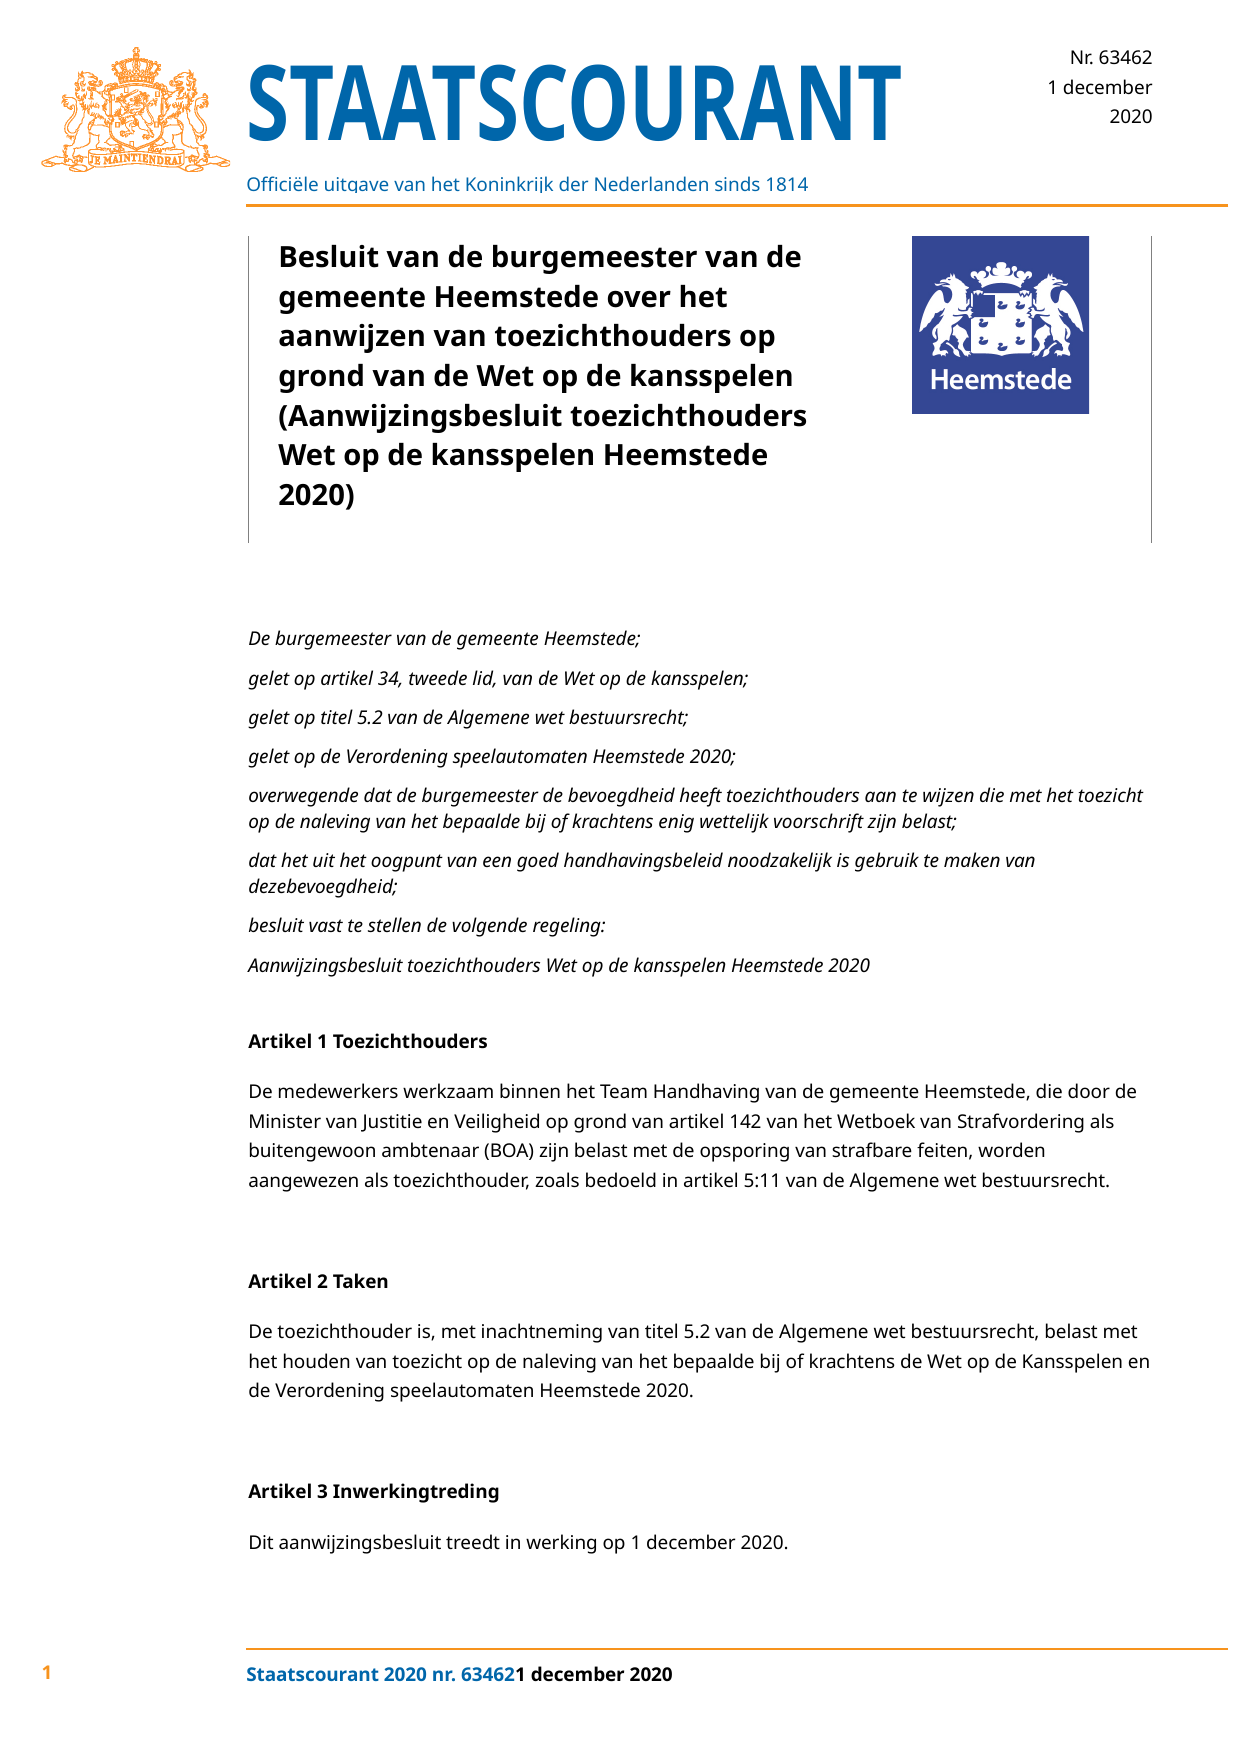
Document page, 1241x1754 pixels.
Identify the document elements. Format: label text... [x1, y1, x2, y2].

text De burgemeester van de gemeente Heemstede; [248, 626, 1152, 651]
text Artikel 1 Toezichthouders [248, 1028, 1152, 1054]
table_header Besluit van de burgemeester van de gemeente Heemstede over het aanwijzen van toezichthouders op grond van de Wet op de kansspelen (Aanwijzingsbesluit toezichthouders Wet op de kansspelen Heemstede 2020) [249, 236, 850, 543]
picture [41, 47, 231, 172]
text gelet op artikel 34, tweede lid, van de Wet op de kansspelen; [248, 665, 1152, 691]
text Artikel 2 Taken [248, 1268, 1152, 1294]
text Aanwijzingsbesluit toezichthouders Wet op de kansspelen Heemstede 2020 [248, 952, 1152, 978]
text De toezichthouder is, met inachtneming van titel 5.2 van de Algemene wet bestuursrecht, belast met het houden van toezicht op de naleving van het bepaalde bij of krachtens de Wet op de Kansspelen en de Verordening speelautomaten Heemstede 2020. [248, 1318, 1152, 1403]
text Artikel 3 Inwerkingtreding [248, 1478, 1152, 1504]
text overwegende dat de burgemeester de bevoegdheid heeft toezichthouders aan te wijzen die met het toezicht op de naleving van het bepaalde bij of krachtens enig wettelijk voorschrift zijn belast; [248, 783, 1152, 834]
table_header [850, 414, 1151, 543]
text gelet op titel 5.2 van de Algemene wet bestuursrecht; [248, 704, 1152, 730]
text besluit vast te stellen de volgende regeling: [248, 913, 1152, 938]
text dat het uit het oogpunt van een goed handhavingsbeleid noodzakelijk is gebruik te maken van dezebevoegdheid; [248, 848, 1152, 899]
table_header [1090, 236, 1151, 413]
text Dit aanwijzingsbesluit treedt in werking op 1 december 2020. [248, 1529, 1152, 1554]
picture [912, 236, 1090, 414]
table_header [850, 236, 912, 413]
text gelet op de Verordening speelautomaten Heemstede 2020; [248, 743, 1152, 769]
text De medewerkers werkzaam binnen het Team Handhaving van de gemeente Heemstede, die door de Minister van Justitie en Veiligheid op grond van artikel 142 van het Wetboek van Strafvordering als buitengewoon ambtenaar (BOA) zijn belast met de opsporing van strafbare feiten, worden aangewezen als toezichthouder, zoals bedoeld in artikel 5:11 van de Algemene wet bestuursrecht. [248, 1078, 1152, 1193]
